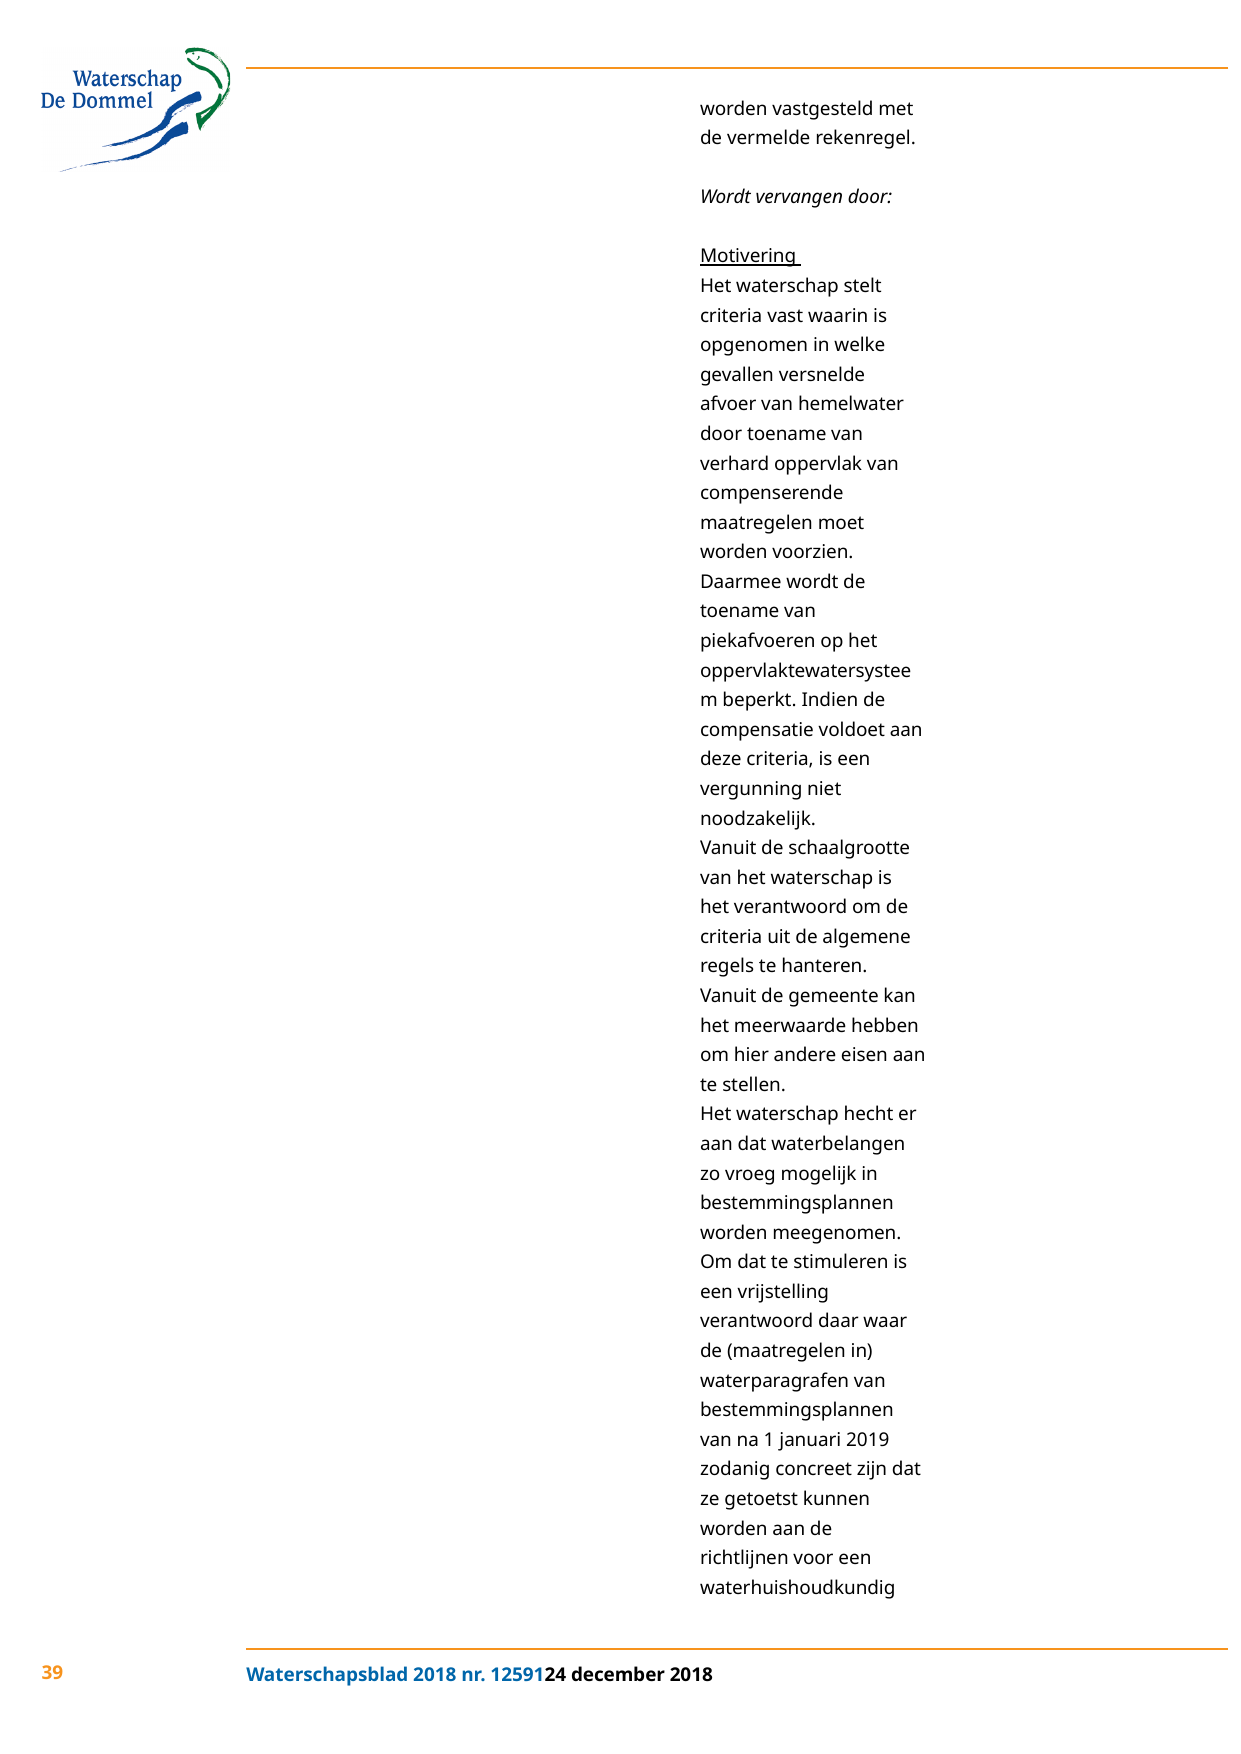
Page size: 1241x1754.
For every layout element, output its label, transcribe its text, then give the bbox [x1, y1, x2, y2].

picture [41, 47, 231, 172]
table_cell [248, 95, 474, 1600]
table_cell [474, 95, 700, 1600]
table_cell [926, 95, 1152, 1600]
table_cell worden vastgesteld met de vermelde rekenregel. Wordt vervangen door: Motivering Het waterschap stelt criteria vast waarin is opgenomen in welke gevallen versnelde afvoer van hemelwater door toename van verhard oppervlak van compenserende maatregelen moet worden voorzien. Daarmee wordt de toename van piekafvoeren op het oppervlaktewatersysteem beperkt. Indien de compensatie voldoet aan deze criteria, is een vergunning niet noodzakelijk. Vanuit de schaalgrootte van het waterschap is het verantwoord om de criteria uit de algemene regels te hanteren. Vanuit de gemeente kan het meerwaarde hebben om hier andere eisen aan te stellen. Het waterschap hecht er aan dat waterbelangen zo vroeg mogelijk in bestemmingsplannen worden meegenomen. Om dat te stimuleren is een vrijstelling verantwoord daar waar de (maatregelen in) waterparagrafen van bestemmingsplannen van na 1 januari 2019 zodanig concreet zijn dat ze getoetst kunnen worden aan de richtlijnen voor een waterhuishoudkundig [700, 95, 926, 1600]
